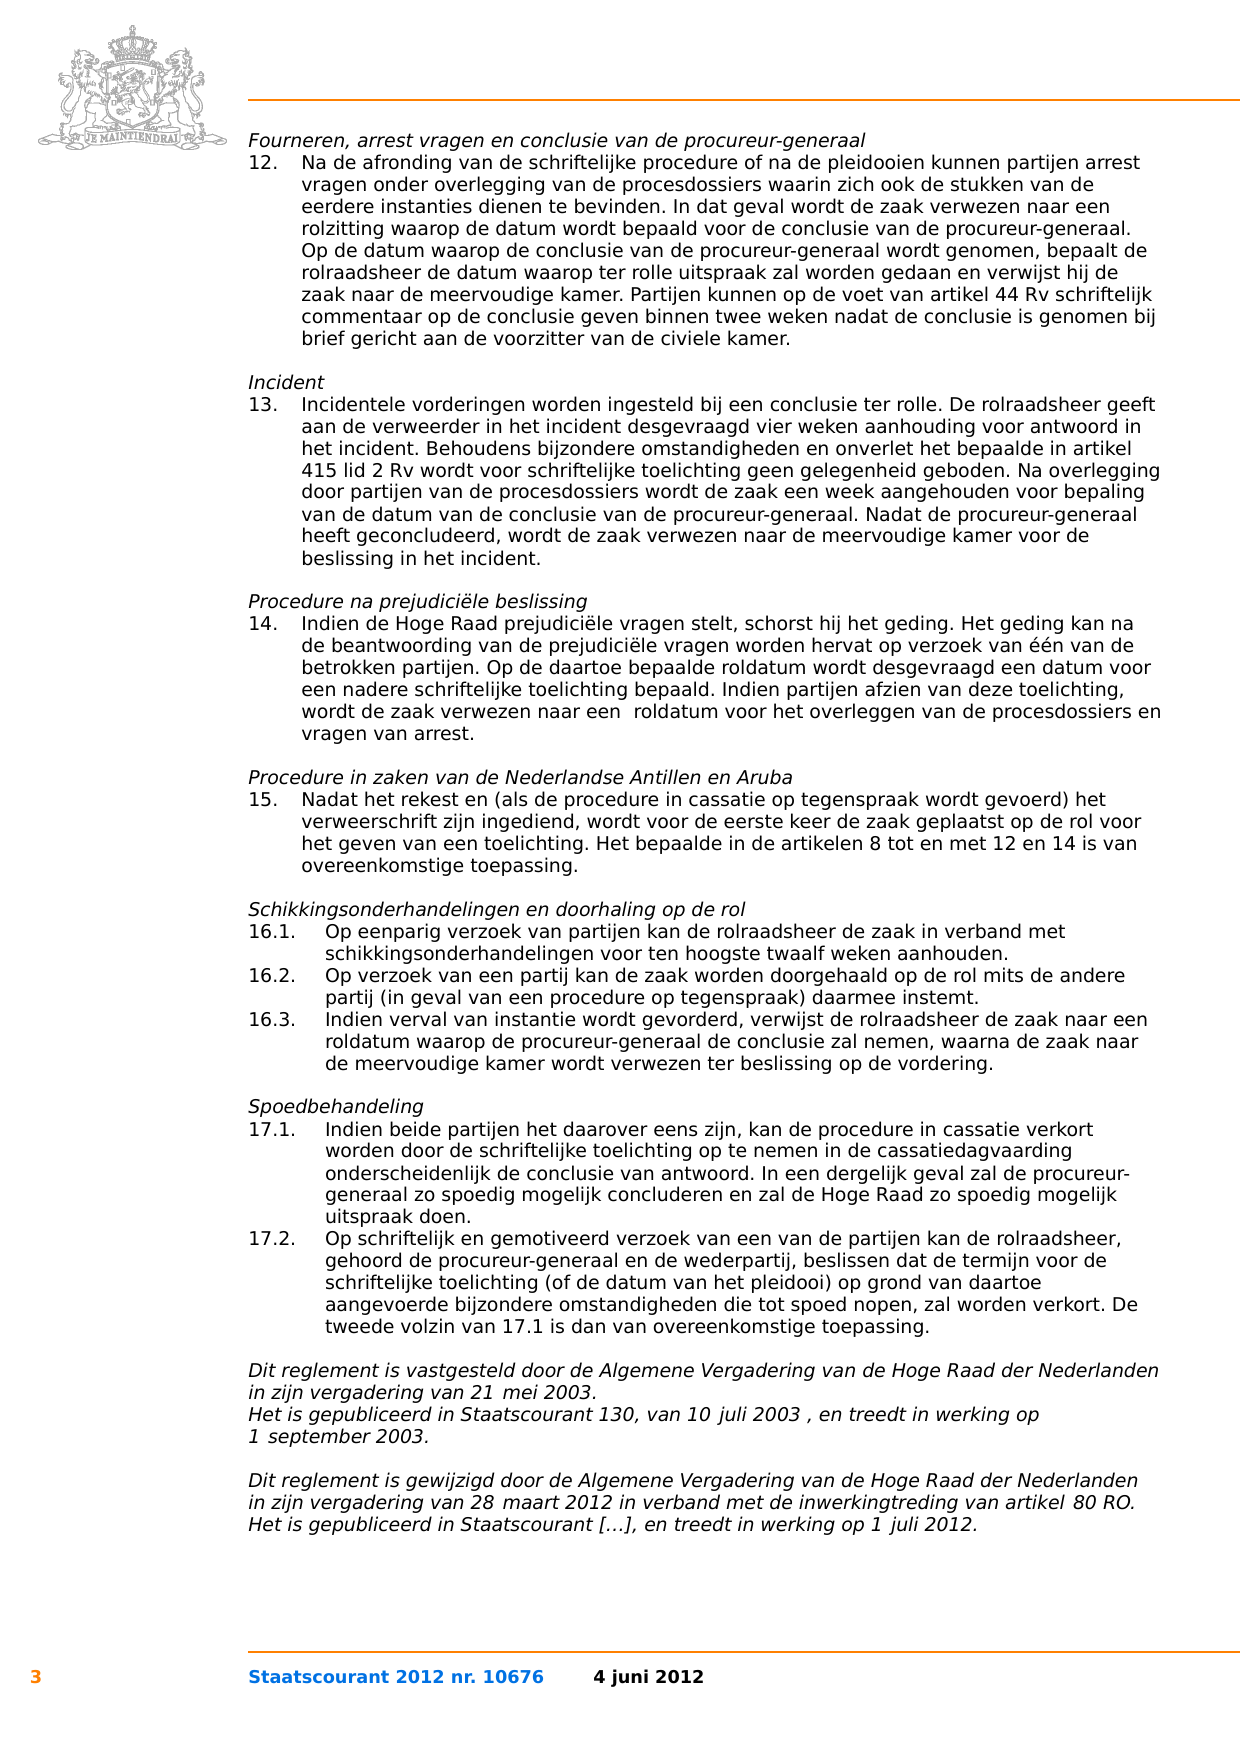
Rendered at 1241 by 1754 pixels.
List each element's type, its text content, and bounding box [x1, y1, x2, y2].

subtitle Spoedbehandeling [248, 1096, 1163, 1118]
text 17.2. Op schriftelijk en gemotiveerd verzoek van een van de partijen kan de rolraadsheer, gehoord de procureur-generaal en de wederpartij, beslissen dat de termijn voor de schriftelijke toelichting (of de datum van het pleidooi) op grond van daartoe aangevoerde bijzondere omstandigheden die tot spoed nopen, zal worden verkort. De tweede volzin van 17.1 is dan van overeenkomstige toepassing. [248, 1228, 1163, 1338]
text Dit reglement is vastgesteld door de Algemene Vergadering van de Hoge Raad der Nederlanden in zijn vergadering van 21 mei 2003. [248, 1360, 1163, 1404]
text 12. Na de afronding van de schriftelijke procedure of na de pleidooien kunnen partijen arrest vragen onder overlegging van de procesdossiers waarin zich ook de stukken van de eerdere instanties dienen te bevinden. In dat geval wordt de zaak verwezen naar een rolzitting waarop de datum wordt bepaald voor de conclusie van de procureur-generaal. Op de datum waarop de conclusie van de procureur-generaal wordt genomen, bepaalt de rolraadsheer de datum waarop ter rolle uitspraak zal worden gedaan en verwijst hij de zaak naar de meervoudige kamer. Partijen kunnen op de voet van artikel 44 Rv schriftelijk commentaar op de conclusie geven binnen twee weken nadat de conclusie is genomen bij brief gericht aan de voorzitter van de civiele kamer. [248, 152, 1163, 350]
text 16.3. Indien verval van instantie wordt gevorderd, verwijst de rolraadsheer de zaak naar een roldatum waarop de procureur-generaal de conclusie zal nemen, waarna de zaak naar de meervoudige kamer wordt verwezen ter beslissing op de vordering. [248, 1009, 1163, 1074]
text Het is gepubliceerd in Staatscourant […], en treedt in werking op 1 juli 2012. [248, 1514, 1163, 1536]
subtitle Schikkingsonderhandelingen en doorhaling op de rol [248, 899, 1163, 921]
text 15. Nadat het rekest en (als de procedure in cassatie op tegenspraak wordt gevoerd) het verweerschrift zijn ingediend, wordt voor de eerste keer de zaak geplaatst op de rol voor het geven van een toelichting. Het bepaalde in de artikelen 8 tot en met 12 en 14 is van overeenkomstige toepassing. [248, 789, 1163, 877]
picture [38, 25, 227, 150]
text 16.2. Op verzoek van een partij kan de zaak worden doorgehaald op de rol mits de andere partij (in geval van een procedure op tegenspraak) daarmee instemt. [248, 965, 1163, 1009]
text 13. Incidentele vorderingen worden ingesteld bij een conclusie ter rolle. De rolraadsheer geeft aan de verweerder in het incident desgevraagd vier weken aanhouding voor antwoord in het incident. Behoudens bijzondere omstandigheden en onverlet het bepaalde in artikel 415 lid 2 Rv wordt voor schriftelijke toelichting geen gelegenheid geboden. Na overlegging door partijen van de procesdossiers wordt de zaak een week aangehouden voor bepaling van de datum van de conclusie van de procureur-generaal. Nadat de procureur-generaal heeft geconcludeerd, wordt de zaak verwezen naar de meervoudige kamer voor de beslissing in het incident. [248, 393, 1163, 569]
text Dit reglement is gewijzigd door de Algemene Vergadering van de Hoge Raad der Nederlanden in zijn vergadering van 28 maart 2012 in verband met de inwerkingtreding van artikel 80 RO. [248, 1470, 1163, 1514]
subtitle Procedure na prejudiciële beslissing [248, 591, 1163, 613]
text 14. Indien de Hoge Raad prejudiciële vragen stelt, schorst hij het geding. Het geding kan na de beantwoording van de prejudiciële vragen worden hervat op verzoek van één van de betrokken partijen. Op de daartoe bepaalde roldatum wordt desgevraagd een datum voor een nadere schriftelijke toelichting bepaald. Indien partijen afzien van deze toelichting, wordt de zaak verwezen naar een roldatum voor het overleggen van de procesdossiers en vragen van arrest. [248, 613, 1163, 745]
text 16.1. Op eenparig verzoek van partijen kan de rolraadsheer de zaak in verband met schikkingsonderhandelingen voor ten hoogste twaalf weken aanhouden. [248, 921, 1163, 965]
text 17.1. Indien beide partijen het daarover eens zijn, kan de procedure in cassatie verkort worden door de schriftelijke toelichting op te nemen in de cassatiedagvaarding onderscheidenlijk de conclusie van antwoord. In een dergelijk geval zal de procureur-generaal zo spoedig mogelijk concluderen en zal de Hoge Raad zo spoedig mogelijk uitspraak doen. [248, 1118, 1163, 1228]
subtitle Incident [248, 372, 1163, 393]
text Het is gepubliceerd in Staatscourant 130, van 10 juli 2003 , en treedt in werking op 1 september 2003. [248, 1404, 1163, 1448]
subtitle Fourneren, arrest vragen en conclusie van de procureur-generaal [248, 130, 1163, 152]
subtitle Procedure in zaken van de Nederlandse Antillen en Aruba [248, 767, 1163, 789]
